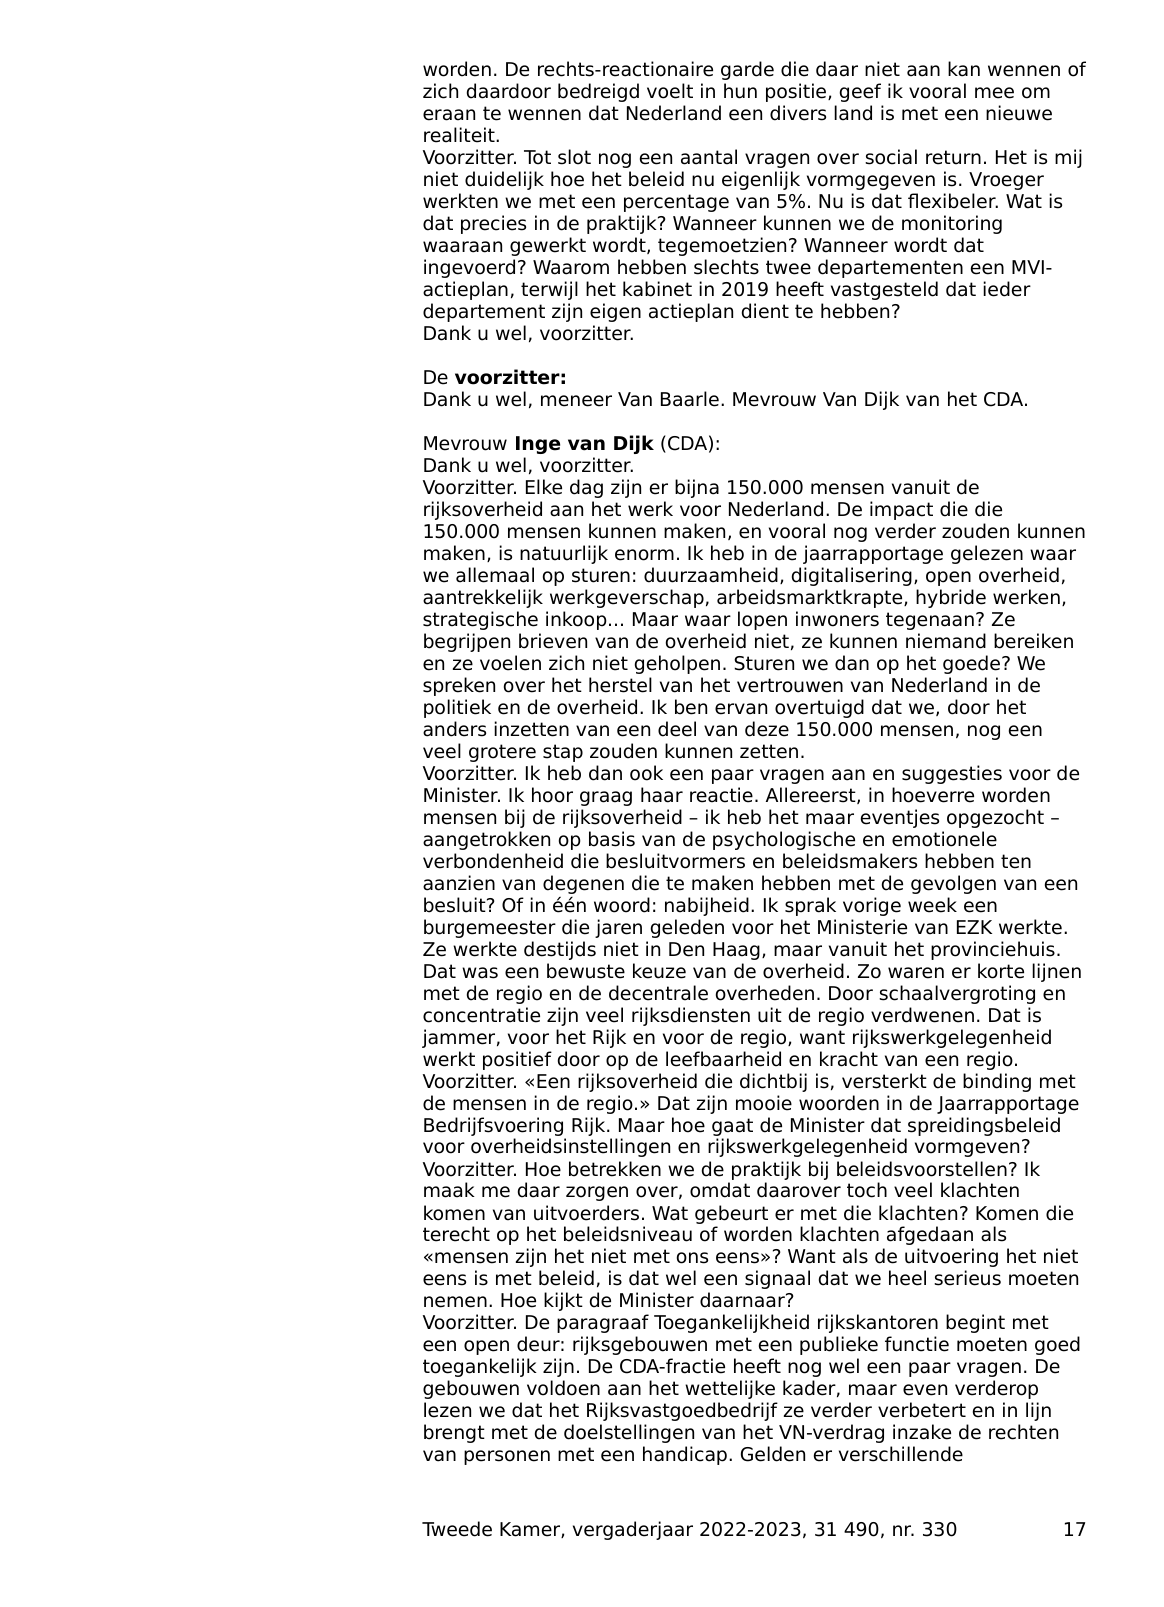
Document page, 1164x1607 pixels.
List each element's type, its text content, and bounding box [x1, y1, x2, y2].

text Dank u wel, voorzitter. [422, 455, 1087, 477]
text Dank u wel, voorzitter. [422, 323, 1087, 345]
text Voorzitter. Elke dag zijn er bijna 150.000 mensen vanuit de rijksoverheid aan het werk voor Nederland. De impact die die 150.000 mensen kunnen maken, en vooral nog verder zouden kunnen maken, is natuurlijk enorm. Ik heb in de jaarrapportage gelezen waar we allemaal op sturen: duurzaamheid, digitalisering, open overheid, aantrekkelijk werkgeverschap, arbeidsmarktkrapte, hybride werken, strategische inkoop... Maar waar lopen inwoners tegenaan? Ze begrijpen brieven van de overheid niet, ze kunnen niemand bereiken en ze voelen zich niet geholpen. Sturen we dan op het goede? We spreken over het herstel van het vertrouwen van Nederland in de politiek en de overheid. Ik ben ervan overtuigd dat we, door het anders inzetten van een deel van deze 150.000 mensen, nog een veel grotere stap zouden kunnen zetten. [422, 477, 1087, 763]
text Voorzitter. Hoe betrekken we de praktijk bij beleidsvoorstellen? Ik maak me daar zorgen over, omdat daarover toch veel klachten komen van uitvoerders. Wat gebeurt er met die klachten? Komen die terecht op het beleidsniveau of worden klachten afgedaan als «mensen zijn het niet met ons eens»? Want als de uitvoering het niet eens is met beleid, is dat wel een signaal dat we heel serieus moeten nemen. Hoe kijkt de Minister daarnaar? [422, 1158, 1087, 1312]
text Dank u wel, meneer Van Baarle. Mevrouw Van Dijk van het CDA. [422, 389, 1087, 411]
text Voorzitter. «Een rijksoverheid die dichtbij is, versterkt de binding met de mensen in de regio.» Dat zijn mooie woorden in de Jaarrapportage Bedrijfsvoering Rijk. Maar hoe gaat de Minister dat spreidingsbeleid voor overheidsinstellingen en rijkswerkgelegenheid vormgeven? [422, 1071, 1087, 1158]
text Voorzitter. Ik heb dan ook een paar vragen aan en suggesties voor de Minister. Ik hoor graag haar reactie. Allereerst, in hoeverre worden mensen bij de rijksoverheid – ik heb het maar eventjes opgezocht – aangetrokken op basis van de psychologische en emotionele verbondenheid die besluitvormers en beleidsmakers hebben ten aanzien van degenen die te maken hebben met de gevolgen van een besluit? Of in één woord: nabijheid. Ik sprak vorige week een burgemeester die jaren geleden voor het Ministerie van EZK werkte. Ze werkte destijds niet in Den Haag, maar vanuit het provinciehuis. Dat was een bewuste keuze van de overheid. Zo waren er korte lijnen met de regio en de decentrale overheden. Door schaalvergroting en concentratie zijn veel rijksdiensten uit de regio verdwenen. Dat is jammer, voor het Rijk en voor de regio, want rijkswerkgelegenheid werkt positief door op de leefbaarheid en kracht van een regio. [422, 763, 1087, 1071]
text De voorzitter: [422, 367, 1087, 389]
text Mevrouw Inge van Dijk (CDA): [422, 433, 1087, 455]
text Voorzitter. Tot slot nog een aantal vragen over social return. Het is mij niet duidelijk hoe het beleid nu eigenlijk vormgegeven is. Vroeger werkten we met een percentage van 5%. Nu is dat flexibeler. Wat is dat precies in de praktijk? Wanneer kunnen we de monitoring waaraan gewerkt wordt, tegemoetzien? Wanneer wordt dat ingevoerd? Waarom hebben slechts twee departementen een MVI-actieplan, terwijl het kabinet in 2019 heeft vastgesteld dat ieder departement zijn eigen actieplan dient te hebben? [422, 147, 1087, 323]
text worden. De rechts-reactionaire garde die daar niet aan kan wennen of zich daardoor bedreigd voelt in hun positie, geef ik vooral mee om eraan te wennen dat Nederland een divers land is met een nieuwe realiteit. [422, 59, 1087, 147]
text Voorzitter. De paragraaf Toegankelijkheid rijkskantoren begint met een open deur: rijksgebouwen met een publieke functie moeten goed toegankelijk zijn. De CDA-fractie heeft nog wel een paar vragen. De gebouwen voldoen aan het wettelijke kader, maar even verderop lezen we dat het Rijksvastgoedbedrijf ze verder verbetert en in lijn brengt met de doelstellingen van het VN-verdrag inzake de rechten van personen met een handicap. Gelden er verschillende [422, 1312, 1087, 1466]
